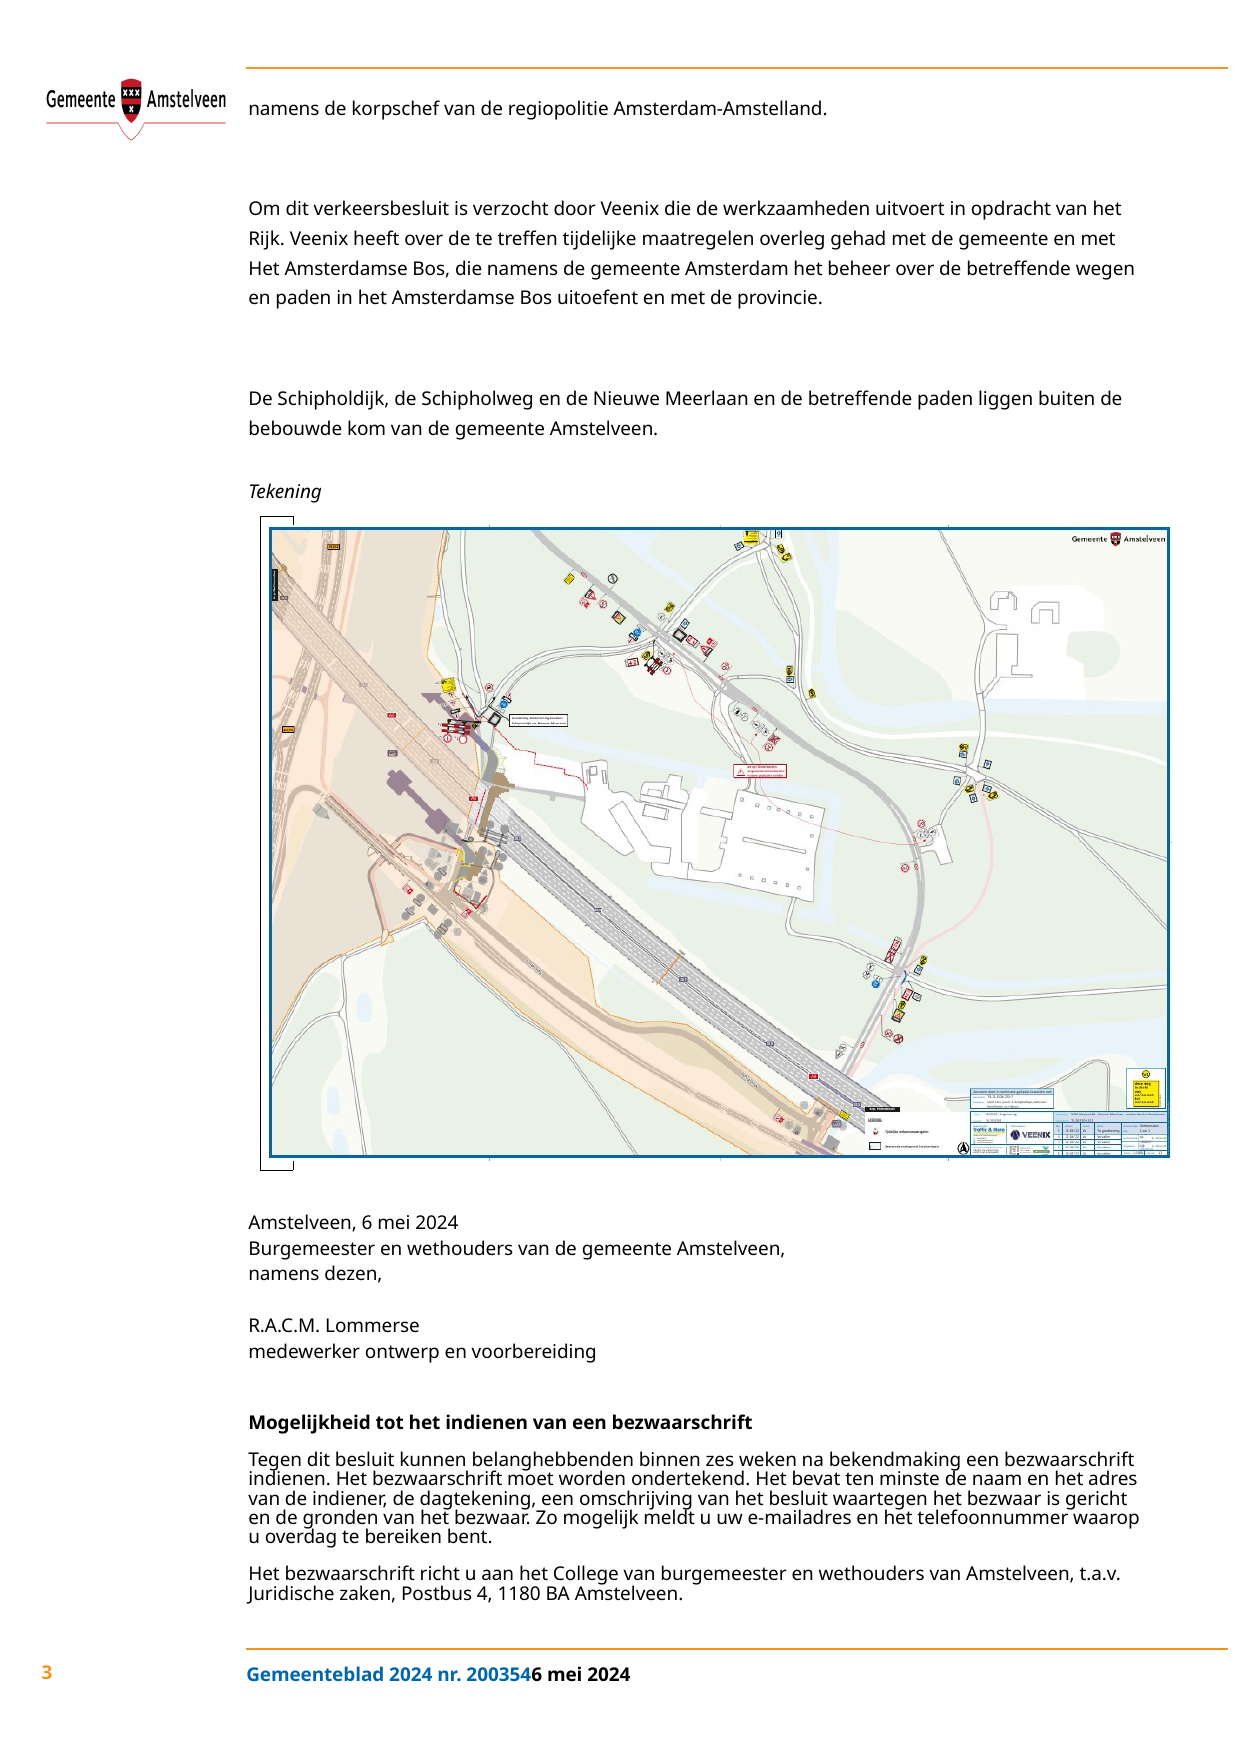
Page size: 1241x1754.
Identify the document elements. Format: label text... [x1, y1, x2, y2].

text R.A.C.M. Lommerse [248, 1312, 1152, 1338]
text medewerker ontwerp en voorbereiding [248, 1338, 1152, 1363]
text Tekening [248, 479, 1152, 504]
text Burgemeester en wethouders van de gemeente Amstelveen, [248, 1235, 1152, 1261]
text namens dezen, [248, 1261, 1152, 1286]
picture [41, 47, 231, 172]
text Amstelveen, 6 mei 2024 [248, 1209, 1152, 1235]
text Tegen dit besluit kunnen belanghebbenden binnen zes weken na bekendmaking een bezwaarschrift indienen. Het bezwaarschrift moet worden ondertekend. Het bevat ten minste de naam en het adres van de indiener, de dagtekening, een omschrijving van het besluit waartegen het bezwaar is gericht en de gronden van het bezwaar. Zo mogelijk meldt u uw e-mailadres en het telefoonnummer waarop u overdag te bereiken bent. [248, 1451, 1152, 1547]
text De Schipholdijk, de Schipholweg en de Nieuwe Meerlaan en de betreffende paden liggen buiten de bebouwde kom van de gemeente Amstelveen. [248, 385, 1152, 441]
text Om dit verkeersbesluit is verzocht door Veenix die de werkzaamheden uitvoert in opdracht van het Rijk. Veenix heeft over de te treffen tijdelijke maatregelen overleg gehad met de gemeente en met Het Amsterdamse Bos, die namens de gemeente Amsterdam het beheer over de betreffende wegen en paden in het Amsterdamse Bos uitoefent en met de provincie. [248, 196, 1152, 310]
picture [268, 525, 1173, 1161]
text Het bezwaarschrift richt u aan het College van burgemeester en wethouders van Amstelveen, t.a.v. Juridische zaken, Postbus 4, 1180 BA Amstelveen. [248, 1565, 1152, 1604]
text Mogelijkheid tot het indienen van een bezwaarschrift [248, 1414, 1152, 1433]
text namens de korpschef van de regiopolitie Amsterdam-Amstelland. [248, 95, 1152, 121]
